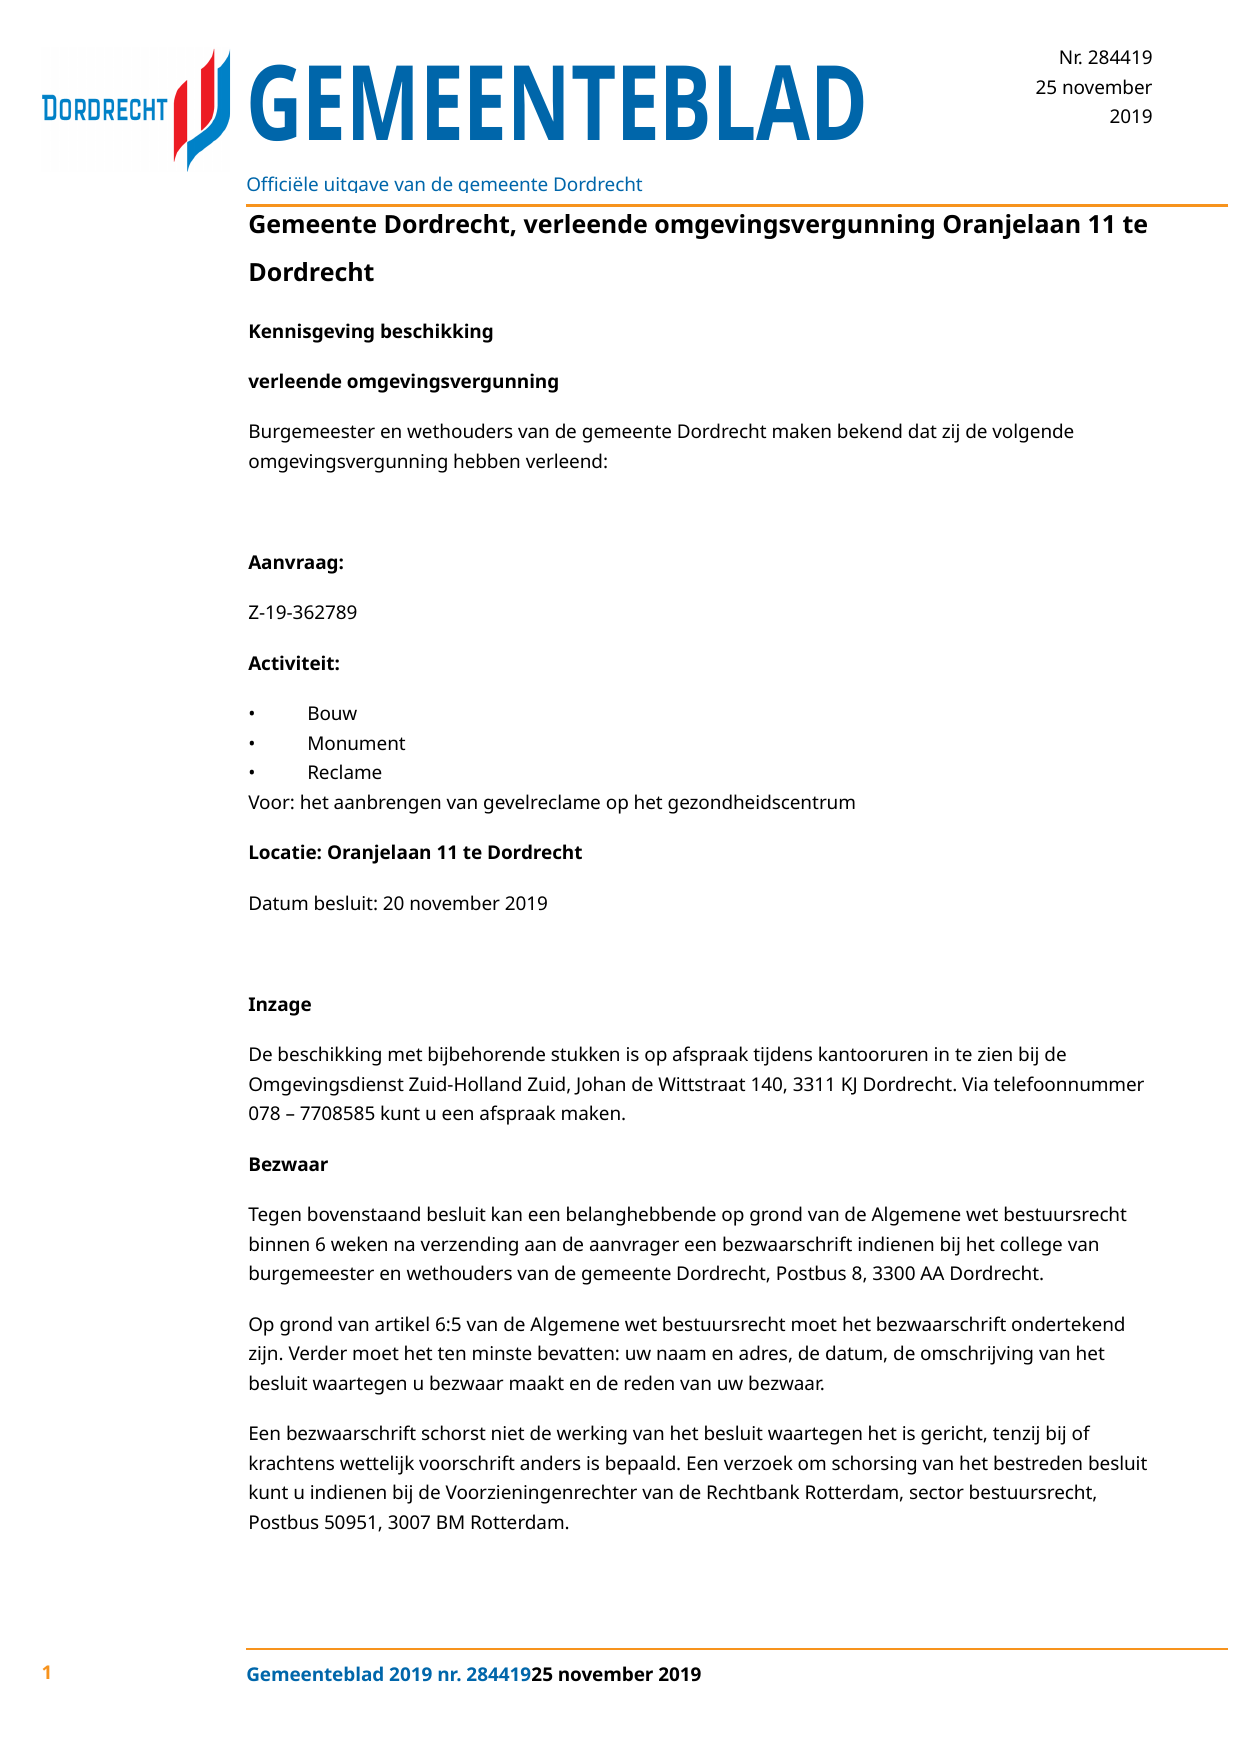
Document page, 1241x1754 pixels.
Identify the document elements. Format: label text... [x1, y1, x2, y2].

text Activiteit: [248, 650, 1152, 676]
list Reclame [248, 759, 1152, 785]
text Gemeente Dordrecht, verleende omgevingsvergunning Oranjelaan 11 te Dordrecht [248, 207, 1152, 288]
text Voor: het aanbrengen van gevelreclame op het gezondheidscentrum [248, 789, 1152, 815]
text Burgemeester en wethouders van de gemeente Dordrecht maken bekend dat zij de volgende omgevingsvergunning hebben verleend: [248, 419, 1152, 474]
text De beschikking met bijbehorende stukken is op afspraak tijdens kantooruren in te zien bij de Omgevingsdienst Zuid-Holland Zuid, Johan de Wittstraat 140, 3311 KJ Dordrecht. Via telefoonnummer 078 – 7708585 kunt u een afspraak maken. [248, 1041, 1152, 1126]
text verleende omgevingsvergunning [248, 368, 1152, 394]
text Op grond van artikel 6:5 van de Algemene wet bestuursrecht moet het bezwaarschrift ondertekend zijn. Verder moet het ten minste bevatten: uw naam en adres, de datum, de omschrijving van het besluit waartegen u bezwaar maakt en de reden van uw bezwaar. [248, 1311, 1152, 1396]
text Locatie: Oranjelaan 11 te Dordrecht [248, 839, 1152, 865]
picture [41, 47, 231, 172]
text Inzage [248, 991, 1152, 1017]
list Bouw [248, 700, 1152, 726]
text Tegen bovenstaand besluit kan een belanghebbende op grond van de Algemene wet bestuursrecht binnen 6 weken na verzending aan de aanvrager een bezwaarschrift indienen bij het college van burgemeester en wethouders van de gemeente Dordrecht, Postbus 8, 3300 AA Dordrecht. [248, 1201, 1152, 1286]
text Kennisgeving beschikking [248, 318, 1152, 344]
text Z-19-362789 [248, 599, 1152, 625]
list Monument [248, 730, 1152, 756]
text Aanvraag: [248, 549, 1152, 575]
text Datum besluit: 20 november 2019 [248, 890, 1152, 916]
text Bezwaar [248, 1151, 1152, 1177]
text Een bezwaarschrift schorst niet de werking van het besluit waartegen het is gericht, tenzij bij of krachtens wettelijk voorschrift anders is bepaald. Een verzoek om schorsing van het bestreden besluit kunt u indienen bij de Voorzieningenrechter van de Rechtbank Rotterdam, sector bestuursrecht, Postbus 50951, 3007 BM Rotterdam. [248, 1420, 1152, 1535]
